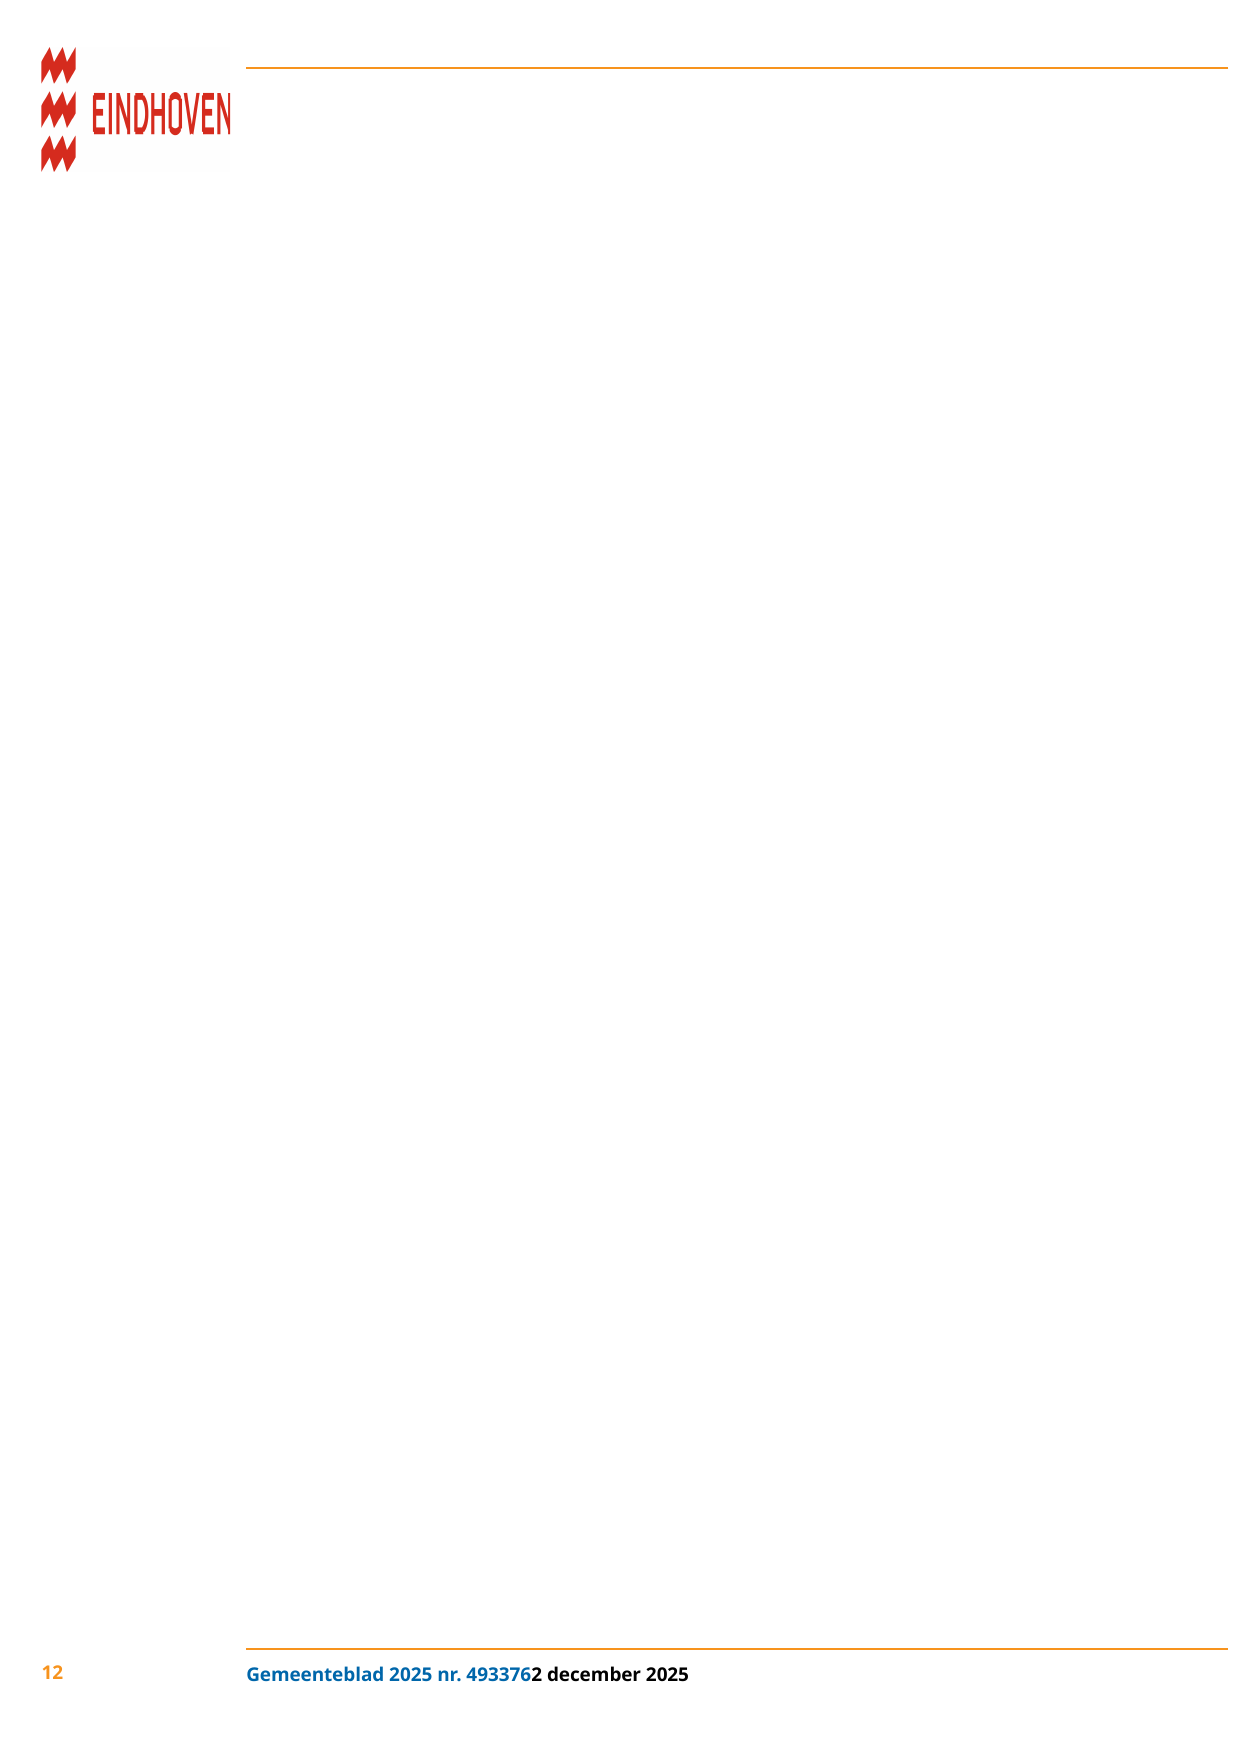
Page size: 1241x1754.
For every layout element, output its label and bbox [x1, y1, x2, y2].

picture [41, 47, 231, 172]
